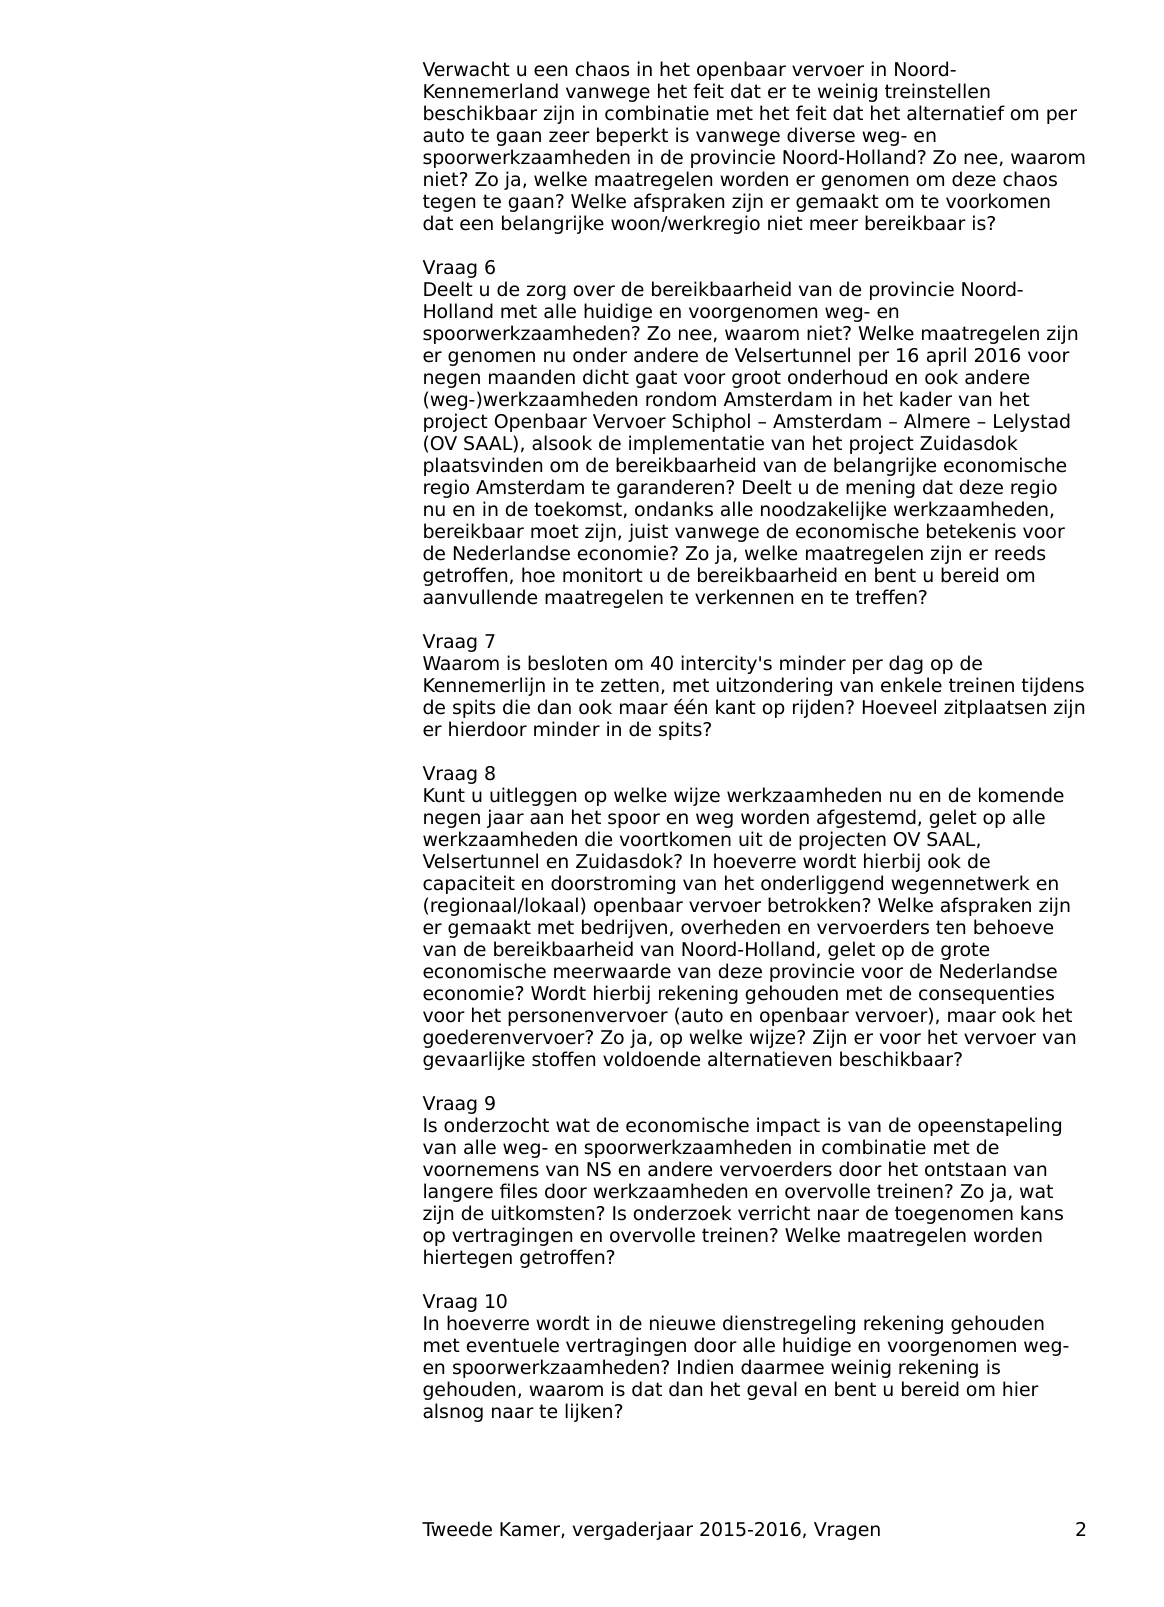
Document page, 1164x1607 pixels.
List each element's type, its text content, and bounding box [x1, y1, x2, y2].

text Verwacht u een chaos in het openbaar vervoer in Noord-Kennemerland vanwege het feit dat er te weinig treinstellen beschikbaar zijn in combinatie met het feit dat het alternatief om per auto te gaan zeer beperkt is vanwege diverse weg- en spoorwerkzaamheden in de provincie Noord-Holland? Zo nee, waarom niet? Zo ja, welke maatregelen worden er genomen om deze chaos tegen te gaan? Welke afspraken zijn er gemaakt om te voorkomen dat een belangrijke woon/werkregio niet meer bereikbaar is? [422, 59, 1087, 235]
text In hoeverre wordt in de nieuwe dienstregeling rekening gehouden met eventuele vertragingen door alle huidige en voorgenomen weg- en spoorwerkzaamheden? Indien daarmee weinig rekening is gehouden, waarom is dat dan het geval en bent u bereid om hier alsnog naar te lijken? [422, 1313, 1087, 1423]
text Kunt u uitleggen op welke wijze werkzaamheden nu en de komende negen jaar aan het spoor en weg worden afgestemd, gelet op alle werkzaamheden die voortkomen uit de projecten OV SAAL, Velsertunnel en Zuidasdok? In hoeverre wordt hierbij ook de capaciteit en doorstroming van het onderliggend wegennetwerk en (regionaal/lokaal) openbaar vervoer betrokken? Welke afspraken zijn er gemaakt met bedrijven, overheden en vervoerders ten behoeve van de bereikbaarheid van Noord-Holland, gelet op de grote economische meerwaarde van deze provincie voor de Nederlandse economie? Wordt hierbij rekening gehouden met de consequenties voor het personenvervoer (auto en openbaar vervoer), maar ook het goederenvervoer? Zo ja, op welke wijze? Zijn er voor het vervoer van gevaarlijke stoffen voldoende alternatieven beschikbaar? [422, 785, 1087, 1071]
text Vraag 8 [422, 763, 1087, 785]
text Deelt u de zorg over de bereikbaarheid van de provincie Noord-Holland met alle huidige en voorgenomen weg- en spoorwerkzaamheden? Zo nee, waarom niet? Welke maatregelen zijn er genomen nu onder andere de Velsertunnel per 16 april 2016 voor negen maanden dicht gaat voor groot onderhoud en ook andere (weg-)werkzaamheden rondom Amsterdam in het kader van het project Openbaar Vervoer Schiphol – Amsterdam – Almere – Lelystad (OV SAAL), alsook de implementatie van het project Zuidasdok plaatsvinden om de bereikbaarheid van de belangrijke economische regio Amsterdam te garanderen? Deelt u de mening dat deze regio nu en in de toekomst, ondanks alle noodzakelijke werkzaamheden, bereikbaar moet zijn, juist vanwege de economische betekenis voor de Nederlandse economie? Zo ja, welke maatregelen zijn er reeds getroffen, hoe monitort u de bereikbaarheid en bent u bereid om aanvullende maatregelen te verkennen en te treffen? [422, 279, 1087, 609]
text Waarom is besloten om 40 intercity's minder per dag op de Kennemerlijn in te zetten, met uitzondering van enkele treinen tijdens de spits die dan ook maar één kant op rijden? Hoeveel zitplaatsen zijn er hierdoor minder in de spits? [422, 653, 1087, 741]
text Is onderzocht wat de economische impact is van de opeenstapeling van alle weg- en spoorwerkzaamheden in combinatie met de voornemens van NS en andere vervoerders door het ontstaan van langere files door werkzaamheden en overvolle treinen? Zo ja, wat zijn de uitkomsten? Is onderzoek verricht naar de toegenomen kans op vertragingen en overvolle treinen? Welke maatregelen worden hiertegen getroffen? [422, 1115, 1087, 1269]
text Vraag 6 [422, 257, 1087, 279]
text Vraag 10 [422, 1291, 1087, 1313]
text Vraag 7 [422, 631, 1087, 653]
text Vraag 9 [422, 1093, 1087, 1115]
